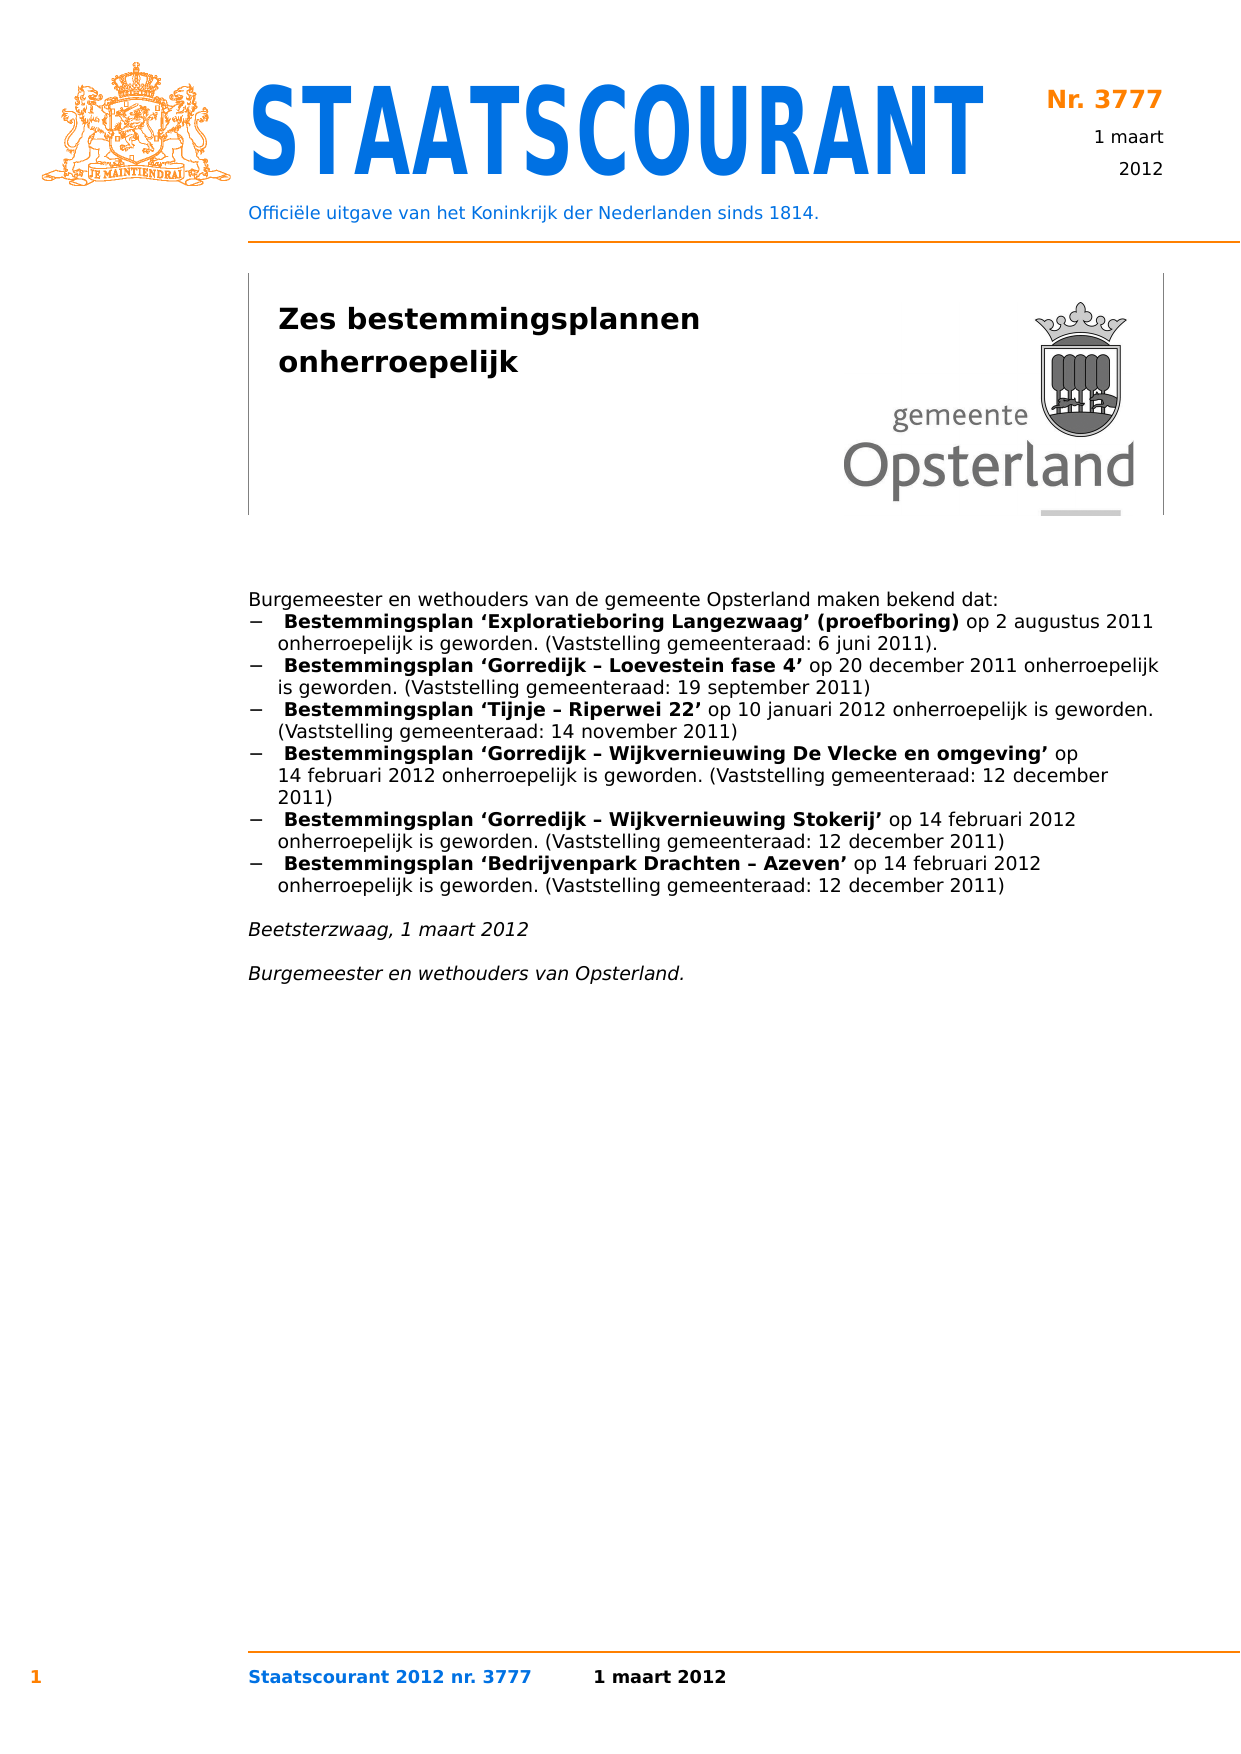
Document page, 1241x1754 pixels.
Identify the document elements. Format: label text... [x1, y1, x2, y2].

text Beetsterzwaag, 1 maart 2012 [248, 919, 1163, 941]
text − Bestemmingsplan ‘Gorredijk – Wijkvernieuwing De Vlecke en omgeving’ op 14 februari 2012 onherroepelijk is geworden. (Vaststelling gemeenteraad: 12 december 2011) [248, 743, 1163, 809]
text − Bestemmingsplan ‘Bedrijvenpark Drachten – Azeven’ op 14 februari 2012 onherroepelijk is geworden. (Vaststelling gemeenteraad: 12 december 2011) [248, 853, 1163, 897]
table_header [25, 62, 248, 241]
table_cell 2012 [998, 153, 1240, 203]
table_cell 1 maart [998, 121, 1240, 153]
text (Vaststelling gemeenteraad: 14 november 2011) [277, 721, 1163, 743]
table_header STAATSCOURANT [248, 62, 998, 203]
text onherroepelijk is geworden. (Vaststelling gemeenteraad: 6 juni 2011). [277, 633, 1163, 655]
text − Bestemmingsplan ‘Tijnje – Riperwei 22’ op 10 januari 2012 onherroepelijk is geworden. [248, 699, 1163, 721]
table_cell Officiële uitgave van het Koninkrijk der Nederlanden sinds 1814. [248, 203, 1240, 241]
text − Bestemmingsplan ‘Gorredijk – Wijkvernieuwing Stokerij’ op 14 februari 2012 onherroepelijk is geworden. (Vaststelling gemeenteraad: 12 december 2011) [248, 809, 1163, 853]
subtitle Zes bestemmingsplannen onherroepelijk [249, 273, 1163, 515]
text − Bestemmingsplan ‘Gorredijk – Loevestein fase 4’ op 20 december 2011 onherroepelijk is geworden. (Vaststelling gemeenteraad: 19 september 2011) [248, 655, 1163, 699]
table_header Nr. 3777 [998, 62, 1240, 121]
picture [41, 62, 231, 186]
text Burgemeester en wethouders van de gemeente Opsterland maken bekend dat: [248, 589, 1163, 611]
text − Bestemmingsplan ‘Exploratieboring Langezwaag’ (proefboring) op 2 augustus 2011 [248, 611, 1163, 633]
picture [844, 302, 1134, 516]
text Burgemeester en wethouders van Opsterland. [248, 963, 1163, 984]
